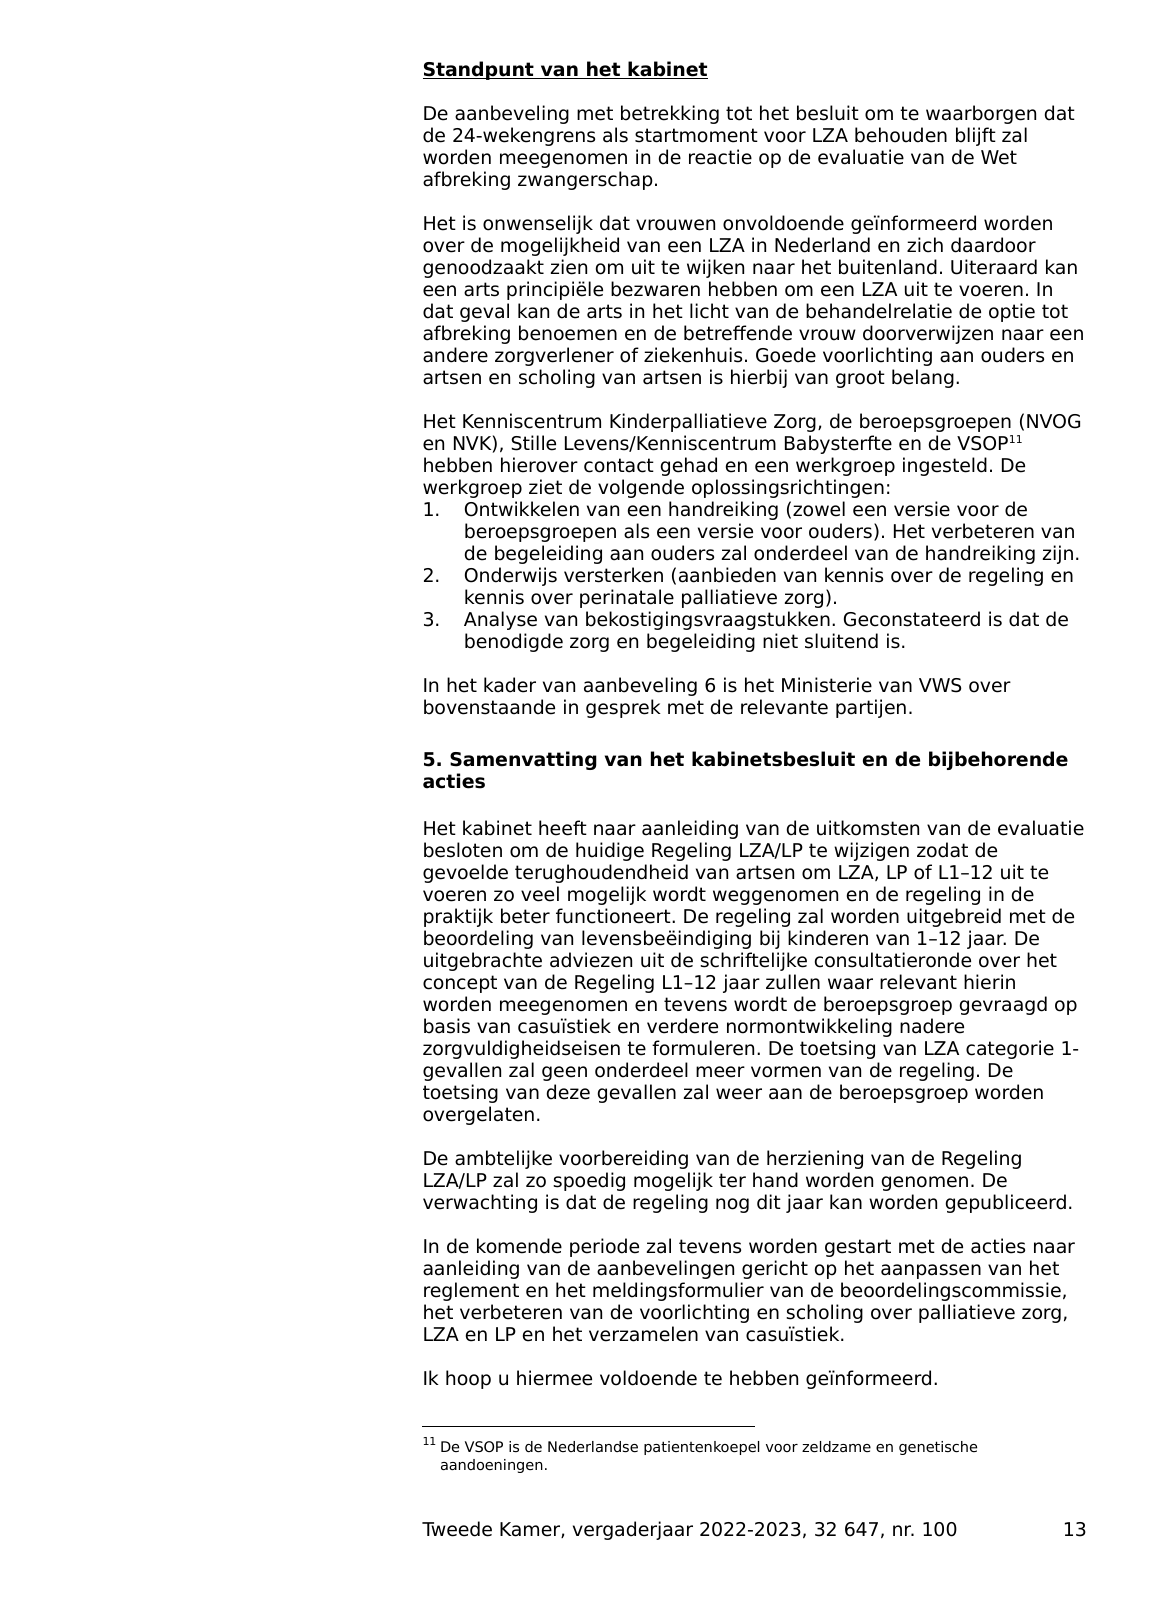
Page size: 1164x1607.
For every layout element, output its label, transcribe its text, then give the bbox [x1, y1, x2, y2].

text 2. Onderwijs versterken (aanbieden van kennis over de regeling en kennis over perinatale palliatieve zorg). [422, 565, 1087, 609]
text In het kader van aanbeveling 6 is het Ministerie van VWS over bovenstaande in gesprek met de relevante partijen. [422, 675, 1087, 719]
text De ambtelijke voorbereiding van de herziening van de Regeling LZA/LP zal zo spoedig mogelijk ter hand worden genomen. De verwachting is dat de regeling nog dit jaar kan worden gepubliceerd. [422, 1148, 1087, 1214]
text Het kabinet heeft naar aanleiding van de uitkomsten van de evaluatie besloten om de huidige Regeling LZA/LP te wijzigen zodat de gevoelde terughoudendheid van artsen om LZA, LP of L1–12 uit te voeren zo veel mogelijk wordt weggenomen en de regeling in de praktijk beter functioneert. De regeling zal worden uitgebreid met de beoordeling van levensbeëindiging bij kinderen van 1–12 jaar. De uitgebrachte adviezen uit de schriftelijke consultatieronde over het concept van de Regeling L1–12 jaar zullen waar relevant hierin worden meegenomen en tevens wordt de beroepsgroep gevraagd op basis van casuïstiek en verdere normontwikkeling nadere zorgvuldigheidseisen te formuleren. De toetsing van LZA categorie 1-gevallen zal geen onderdeel meer vormen van de regeling. De toetsing van deze gevallen zal weer aan de beroepsgroep worden overgelaten. [422, 818, 1087, 1126]
text Ik hoop u hiermee voldoende te hebben geïnformeerd. [422, 1368, 1087, 1390]
text Het Kenniscentrum Kinderpalliatieve Zorg, de beroepsgroepen (NVOG en NVK), Stille Levens/Kenniscentrum Babysterfte en de VSOP hebben hierover contact gehad en een werkgroep ingesteld. De werkgroep ziet de volgende oplossingsrichtingen: [422, 411, 1087, 499]
subtitle Standpunt van het kabinet [422, 59, 1087, 81]
text In de komende periode zal tevens worden gestart met de acties naar aanleiding van de aanbevelingen gericht op het aanpassen van het reglement en het meldingsformulier van de beoordelingscommissie, het verbeteren van de voorlichting en scholing over palliatieve zorg, LZA en LP en het verzamelen van casuïstiek. [422, 1236, 1087, 1346]
subtitle 5. Samenvatting van het kabinetsbesluit en de bijbehorende acties [422, 749, 1087, 793]
text 1. Ontwikkelen van een handreiking (zowel een versie voor de beroepsgroepen als een versie voor ouders). Het verbeteren van de begeleiding aan ouders zal onderdeel van de handreiking zijn. [422, 499, 1087, 565]
text 3. Analyse van bekostigingsvraagstukken. Geconstateerd is dat de benodigde zorg en begeleiding niet sluitend is. [422, 609, 1087, 653]
text De aanbeveling met betrekking tot het besluit om te waarborgen dat de 24-wekengrens als startmoment voor LZA behouden blijft zal worden meegenomen in de reactie op de evaluatie van de Wet afbreking zwangerschap. [422, 103, 1087, 191]
text Het is onwenselijk dat vrouwen onvoldoende geïnformeerd worden over de mogelijkheid van een LZA in Nederland en zich daardoor genoodzaakt zien om uit te wijken naar het buitenland. Uiteraard kan een arts principiële bezwaren hebben om een LZA uit te voeren. In dat geval kan de arts in het licht van de behandelrelatie de optie tot afbreking benoemen en de betreffende vrouw doorverwijzen naar een andere zorgverlener of ziekenhuis. Goede voorlichting aan ouders en artsen en scholing van artsen is hierbij van groot belang. [422, 213, 1087, 389]
text De VSOP is de Nederlandse patientenkoepel voor zeldzame en genetische aandoeningen. [422, 1435, 1087, 1474]
